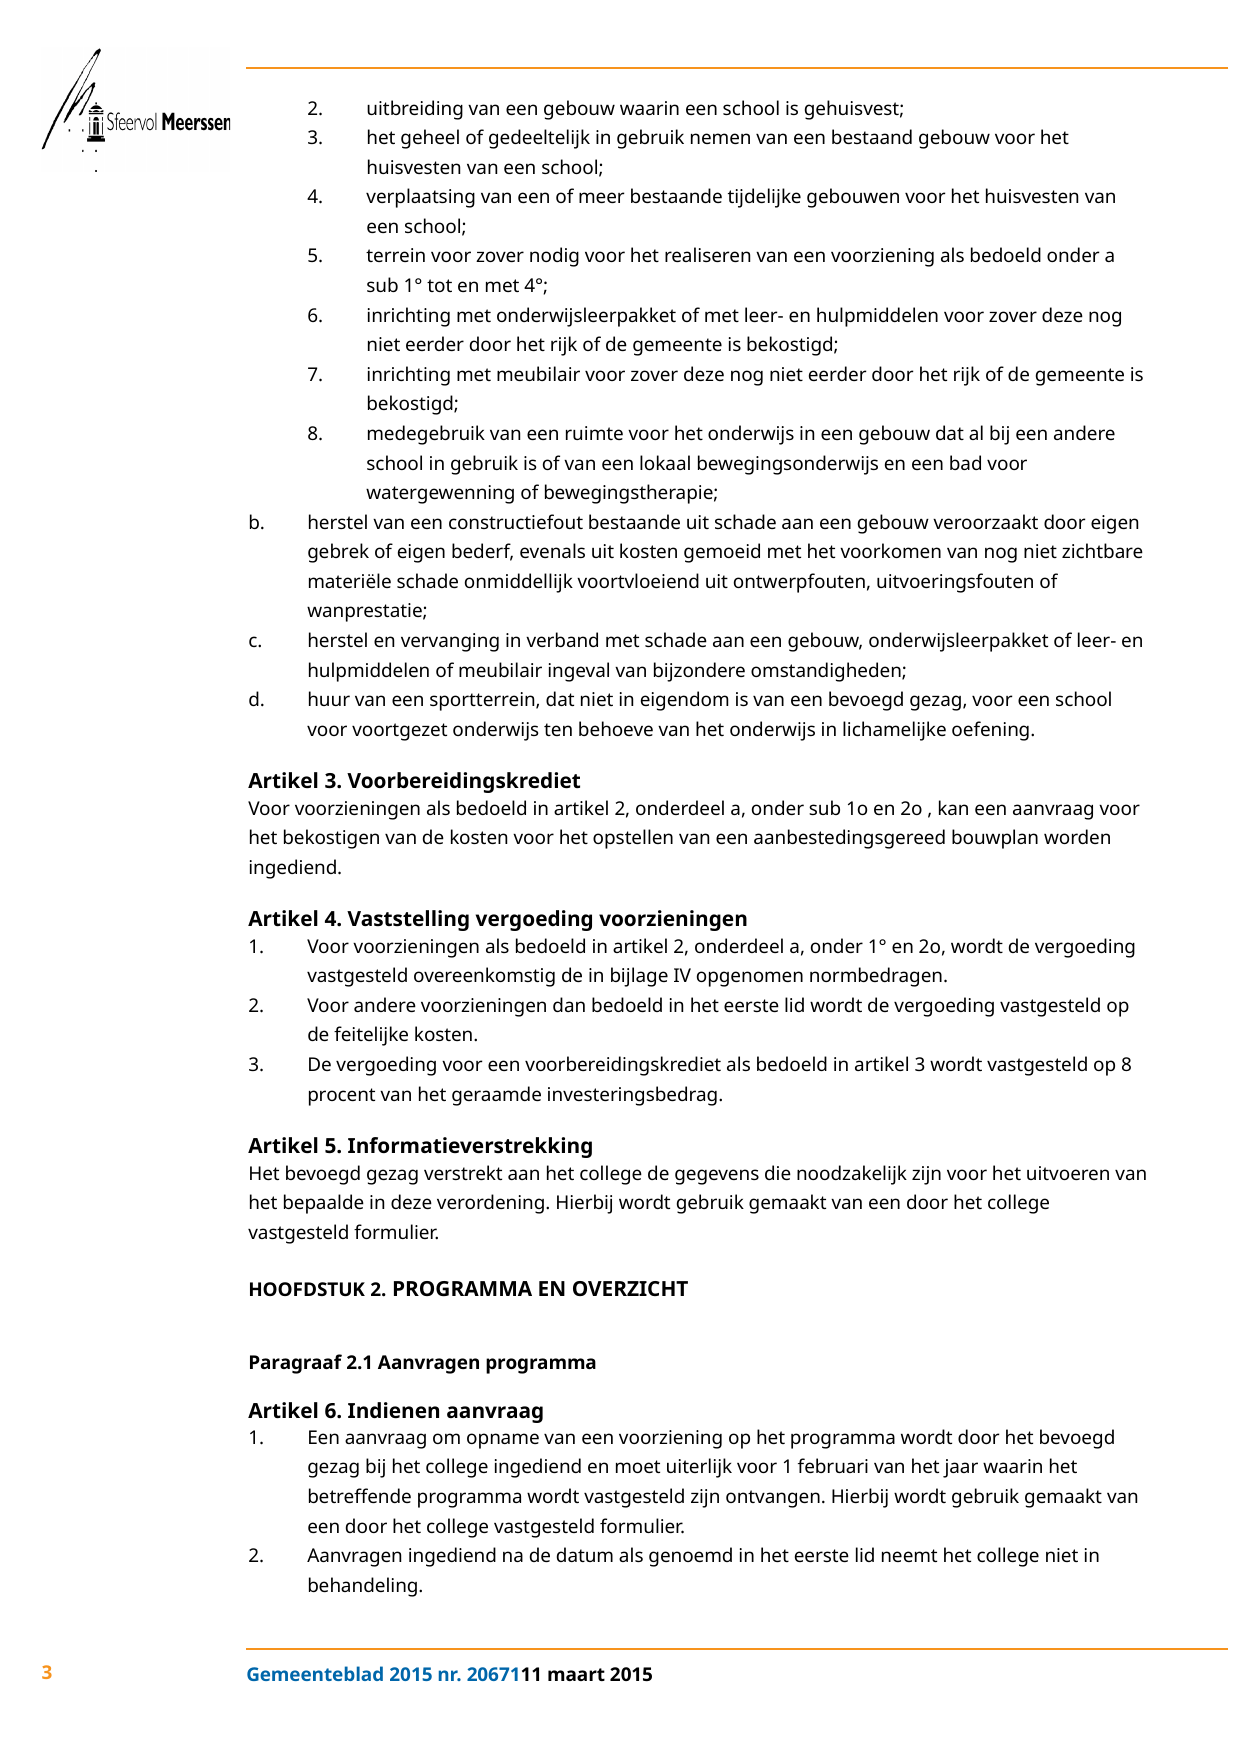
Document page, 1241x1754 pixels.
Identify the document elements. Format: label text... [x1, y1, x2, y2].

list Voor andere voorzieningen dan bedoeld in het eerste lid wordt de vergoeding vastgesteld op de feitelijke kosten. [248, 992, 1152, 1047]
list huur van een sportterrein, dat niet in eigendom is van een bevoegd gezag, voor een school voor voortgezet onderwijs ten behoeve van het onderwijs in lichamelijke oefening. [248, 686, 1152, 742]
list uitbreiding van een gebouw waarin een school is gehuisvest; [307, 95, 1152, 121]
list het geheel of gedeeltelijk in gebruik nemen van een bestaand gebouw voor het huisvesten van een school; [307, 124, 1152, 180]
list Voor voorzieningen als bedoeld in artikel 2, onderdeel a, onder 1° en 2o, wordt de vergoeding vastgesteld overeenkomstig de in bijlage IV opgenomen normbedragen. [248, 933, 1152, 988]
list inrichting met onderwijsleerpakket of met leer- en hulpmiddelen voor zover deze nog niet eerder door het rijk of de gemeente is bekostigd; [307, 302, 1152, 357]
text Artikel 4. Vaststelling vergoeding voorzieningen [248, 904, 1152, 933]
picture [41, 47, 231, 172]
list De vergoeding voor een voorbereidingskrediet als bedoeld in artikel 3 wordt vastgesteld op 8 procent van het geraamde investeringsbedrag. [248, 1051, 1152, 1107]
text Artikel 3. Voorbereidingskrediet [248, 766, 1152, 795]
text HOOFDSTUK 2. PROGRAMMA EN OVERZICHT [248, 1274, 1152, 1303]
list medegebruik van een ruimte voor het onderwijs in een gebouw dat al bij een andere school in gebruik is of van een lokaal bewegingsonderwijs en een bad voor watergewenning of bewegingstherapie; [307, 420, 1152, 505]
list inrichting met meubilair voor zover deze nog niet eerder door het rijk of de gemeente is bekostigd; [307, 361, 1152, 416]
text Paragraaf 2.1 Aanvragen programma [248, 1349, 1152, 1375]
list terrein voor zover nodig voor het realiseren van een voorziening als bedoeld onder a sub 1° tot en met 4°; [307, 243, 1152, 298]
list Aanvragen ingediend na de datum als genoemd in het eerste lid neemt het college niet in behandeling. [248, 1542, 1152, 1598]
list herstel van een constructiefout bestaande uit schade aan een gebouw veroorzaakt door eigen gebrek of eigen bederf, evenals uit kosten gemoeid met het voorkomen van nog niet zichtbare materiële schade onmiddellijk voortvloeiend uit ontwerpfouten, uitvoeringsfouten of wanprestatie; [248, 509, 1152, 623]
text Voor voorzieningen als bedoeld in artikel 2, onderdeel a, onder sub 1o en 2o , kan een aanvraag voor het bekostigen van de kosten voor het opstellen van een aanbestedingsgereed bouwplan worden ingediend. [248, 795, 1152, 880]
list herstel en vervanging in verband met schade aan een gebouw, onderwijsleerpakket of leer- en hulpmiddelen of meubilair ingeval van bijzondere omstandigheden; [248, 627, 1152, 683]
text Artikel 6. Indienen aanvraag [248, 1396, 1152, 1424]
list verplaatsing van een of meer bestaande tijdelijke gebouwen voor het huisvesten van een school; [307, 183, 1152, 239]
text Artikel 5. Informatieverstrekking [248, 1131, 1152, 1160]
text Het bevoegd gezag verstrekt aan het college de gegevens die noodzakelijk zijn voor het uitvoeren van het bepaalde in deze verordening. Hierbij wordt gebruik gemaakt van een door het college vastgesteld formulier. [248, 1160, 1152, 1244]
list Een aanvraag om opname van een voorziening op het programma wordt door het bevoegd gezag bij het college ingediend en moet uiterlijk voor 1 februari van het jaar waarin het betreffende programma wordt vastgesteld zijn ontvangen. Hierbij wordt gebruik gemaakt van een door het college vastgesteld formulier. [248, 1424, 1152, 1539]
